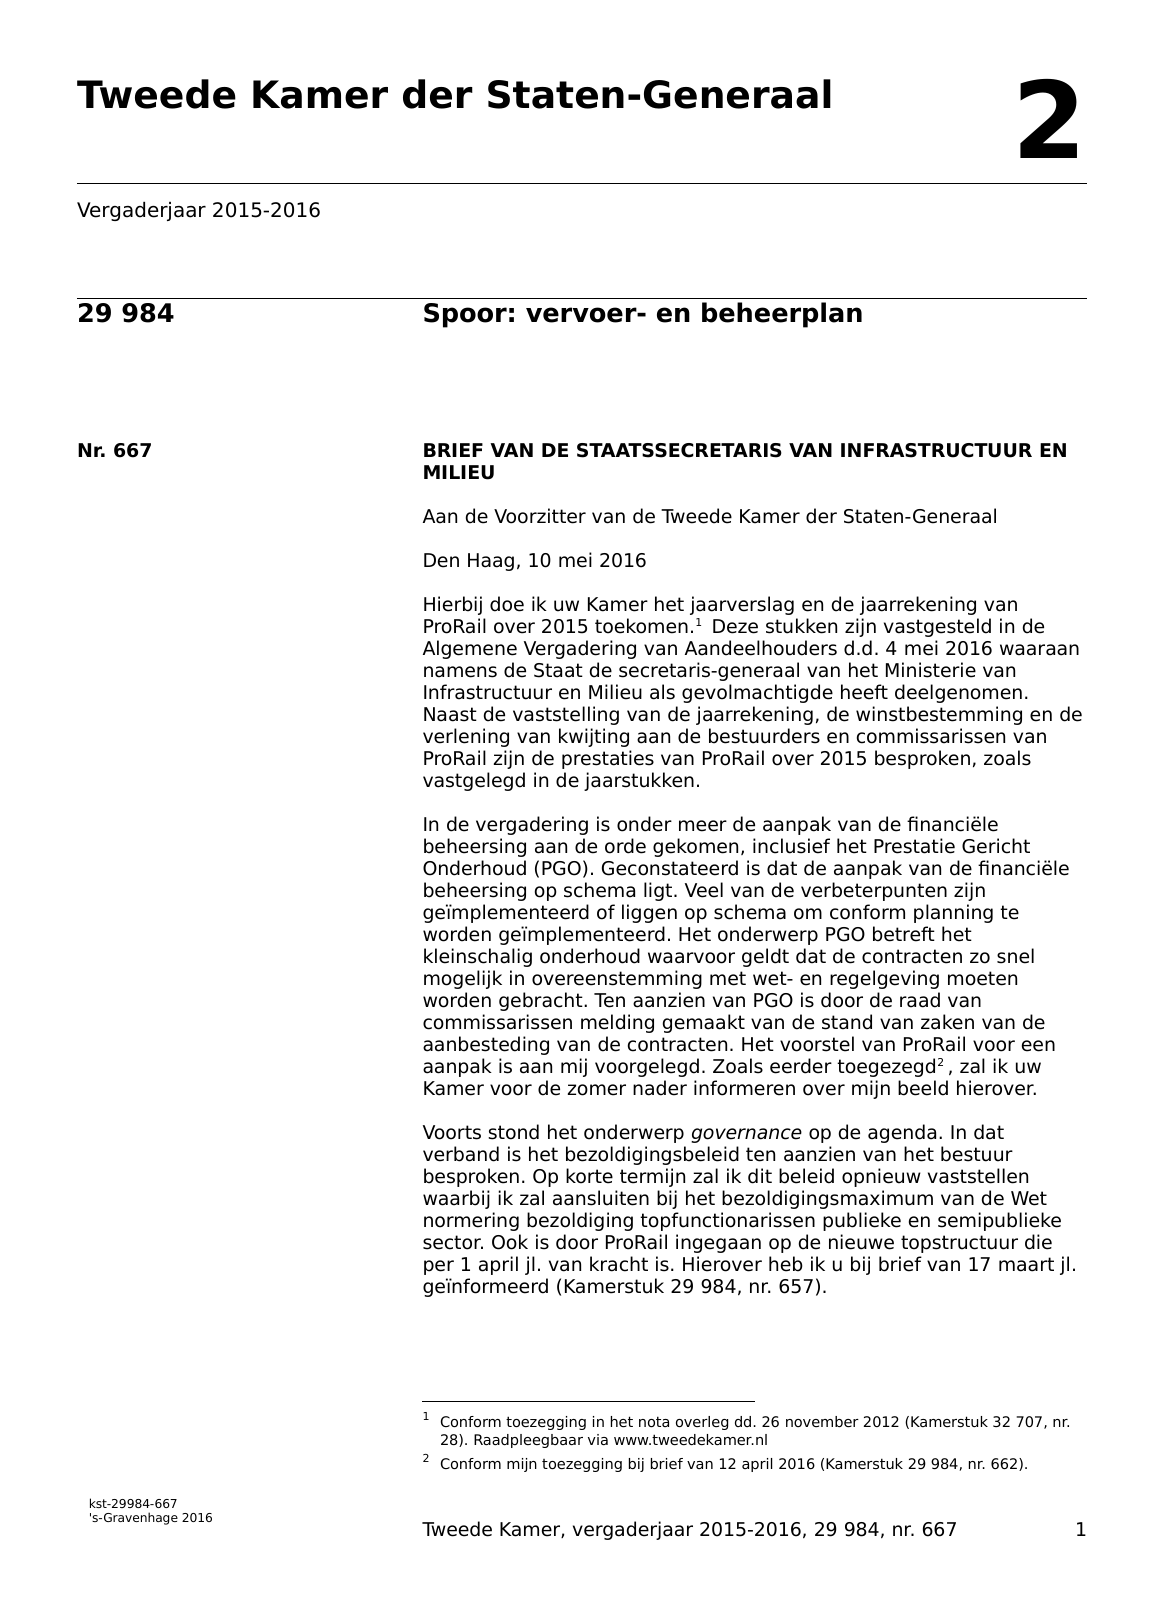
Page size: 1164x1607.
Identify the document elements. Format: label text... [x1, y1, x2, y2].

table_header 2 [886, 59, 1087, 183]
text 's-Gravenhage 2016 [88, 1511, 323, 1525]
text kst-29984-667 [88, 1497, 323, 1511]
subtitle Nr. 667 BRIEF VAN DE STAATSSECRETARIS VAN INFRASTRUCTUUR EN MILIEU [77, 440, 1087, 484]
text Conform mijn toezegging bij brief van 12 april 2016 (Kamerstuk 29 984, nr. 662). [422, 1452, 1087, 1474]
text Aan de Voorzitter van de Tweede Kamer der Staten-Generaal [422, 506, 1087, 528]
table_header Tweede Kamer der Staten-Generaal [77, 59, 886, 183]
text Conform toezegging in het nota overleg dd. 26 november 2012 (Kamerstuk 32 707, nr. 28). Raadpleegbaar via www.tweedekamer.nl [422, 1410, 1087, 1449]
subtitle 29 984 Spoor: vervoer- en beheerplan [77, 299, 1087, 329]
text Hierbij doe ik uw Kamer het jaarverslag en de jaarrekening van ProRail over 2015 toekomen. Deze stukken zijn vastgesteld in de Algemene Vergadering van Aandeelhouders d.d. 4 mei 2016 waaraan namens de Staat de secretaris-generaal van het Ministerie van Infrastructuur en Milieu als gevolmachtigde heeft deelgenomen. Naast de vaststelling van de jaarrekening, de winstbestemming en de verlening van kwijting aan de bestuurders en commissarissen van ProRail zijn de prestaties van ProRail over 2015 besproken, zoals vastgelegd in de jaarstukken. [422, 594, 1087, 792]
text Voorts stond het onderwerp governance op de agenda. In dat verband is het bezoldigingsbeleid ten aanzien van het bestuur besproken. Op korte termijn zal ik dit beleid opnieuw vaststellen waarbij ik zal aansluiten bij het bezoldigingsmaximum van de Wet normering bezoldiging topfunctionarissen publieke en semipublieke sector. Ook is door ProRail ingegaan op de nieuwe topstructuur die per 1 april jl. van kracht is. Hierover heb ik u bij brief van 17 maart jl. geïnformeerd (Kamerstuk 29 984, nr. 657). [422, 1122, 1087, 1298]
text Den Haag, 10 mei 2016 [422, 550, 1087, 572]
table_cell Vergaderjaar 2015-2016 [77, 184, 1087, 298]
text In de vergadering is onder meer de aanpak van de financiële beheersing aan de orde gekomen, inclusief het Prestatie Gericht Onderhoud (PGO). Geconstateerd is dat de aanpak van de financiële beheersing op schema ligt. Veel van de verbeterpunten zijn geïmplementeerd of liggen op schema om conform planning te worden geïmplementeerd. Het onderwerp PGO betreft het kleinschalig onderhoud waarvoor geldt dat de contracten zo snel mogelijk in overeenstemming met wet- en regelgeving moeten worden gebracht. Ten aanzien van PGO is door de raad van commissarissen melding gemaakt van de stand van zaken van de aanbesteding van de contracten. Het voorstel van ProRail voor een aanpak is aan mij voorgelegd. Zoals eerder toegezegd, zal ik uw Kamer voor de zomer nader informeren over mijn beeld hierover. [422, 814, 1087, 1100]
